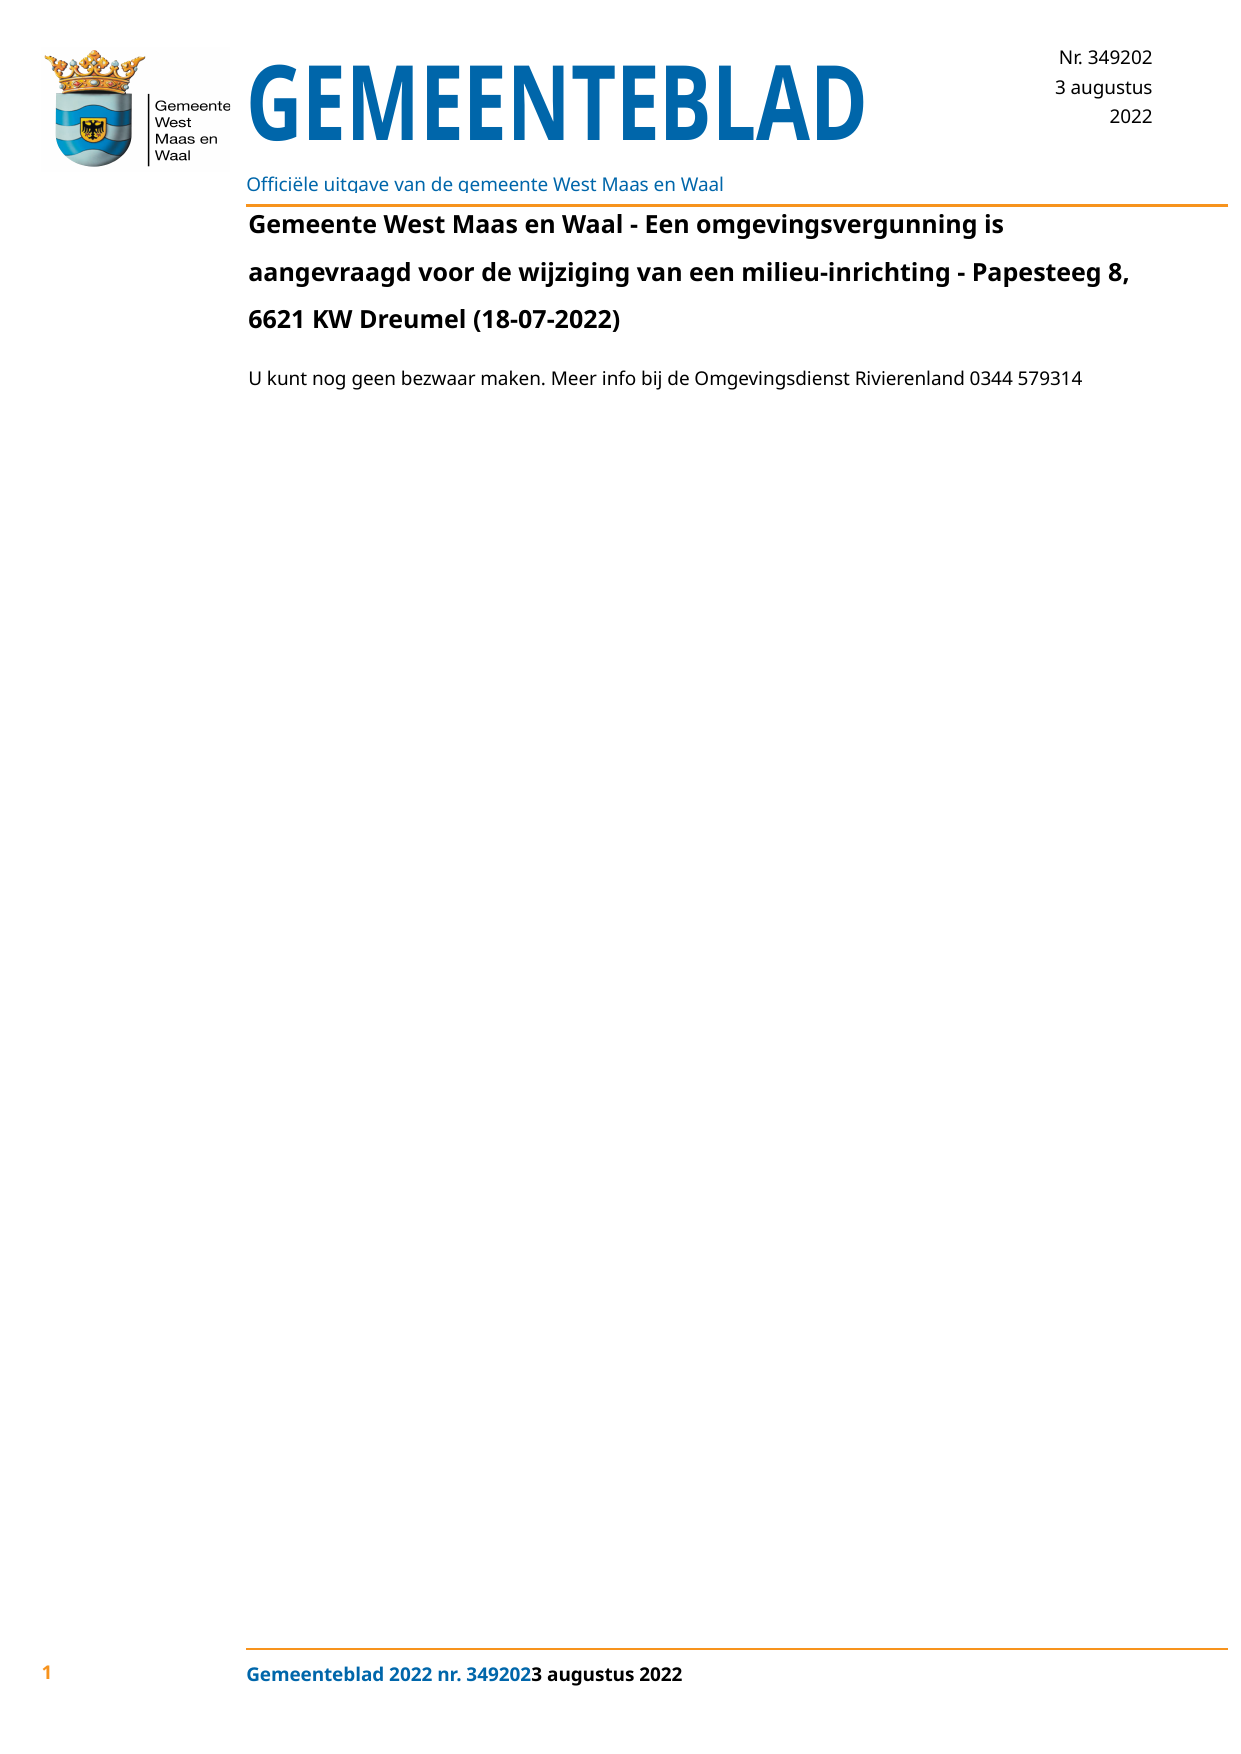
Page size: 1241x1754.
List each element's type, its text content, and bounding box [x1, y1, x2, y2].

text Gemeente West Maas en Waal - Een omgevingsvergunning is aangevraagd voor de wijziging van een milieu-inrichting - Papesteeg 8, 6621 KW Dreumel (18-07-2022) [248, 207, 1152, 336]
picture [41, 47, 231, 172]
text U kunt nog geen bezwaar maken. Meer info bij de Omgevingsdienst Rivierenland 0344 579314 [248, 366, 1152, 391]
